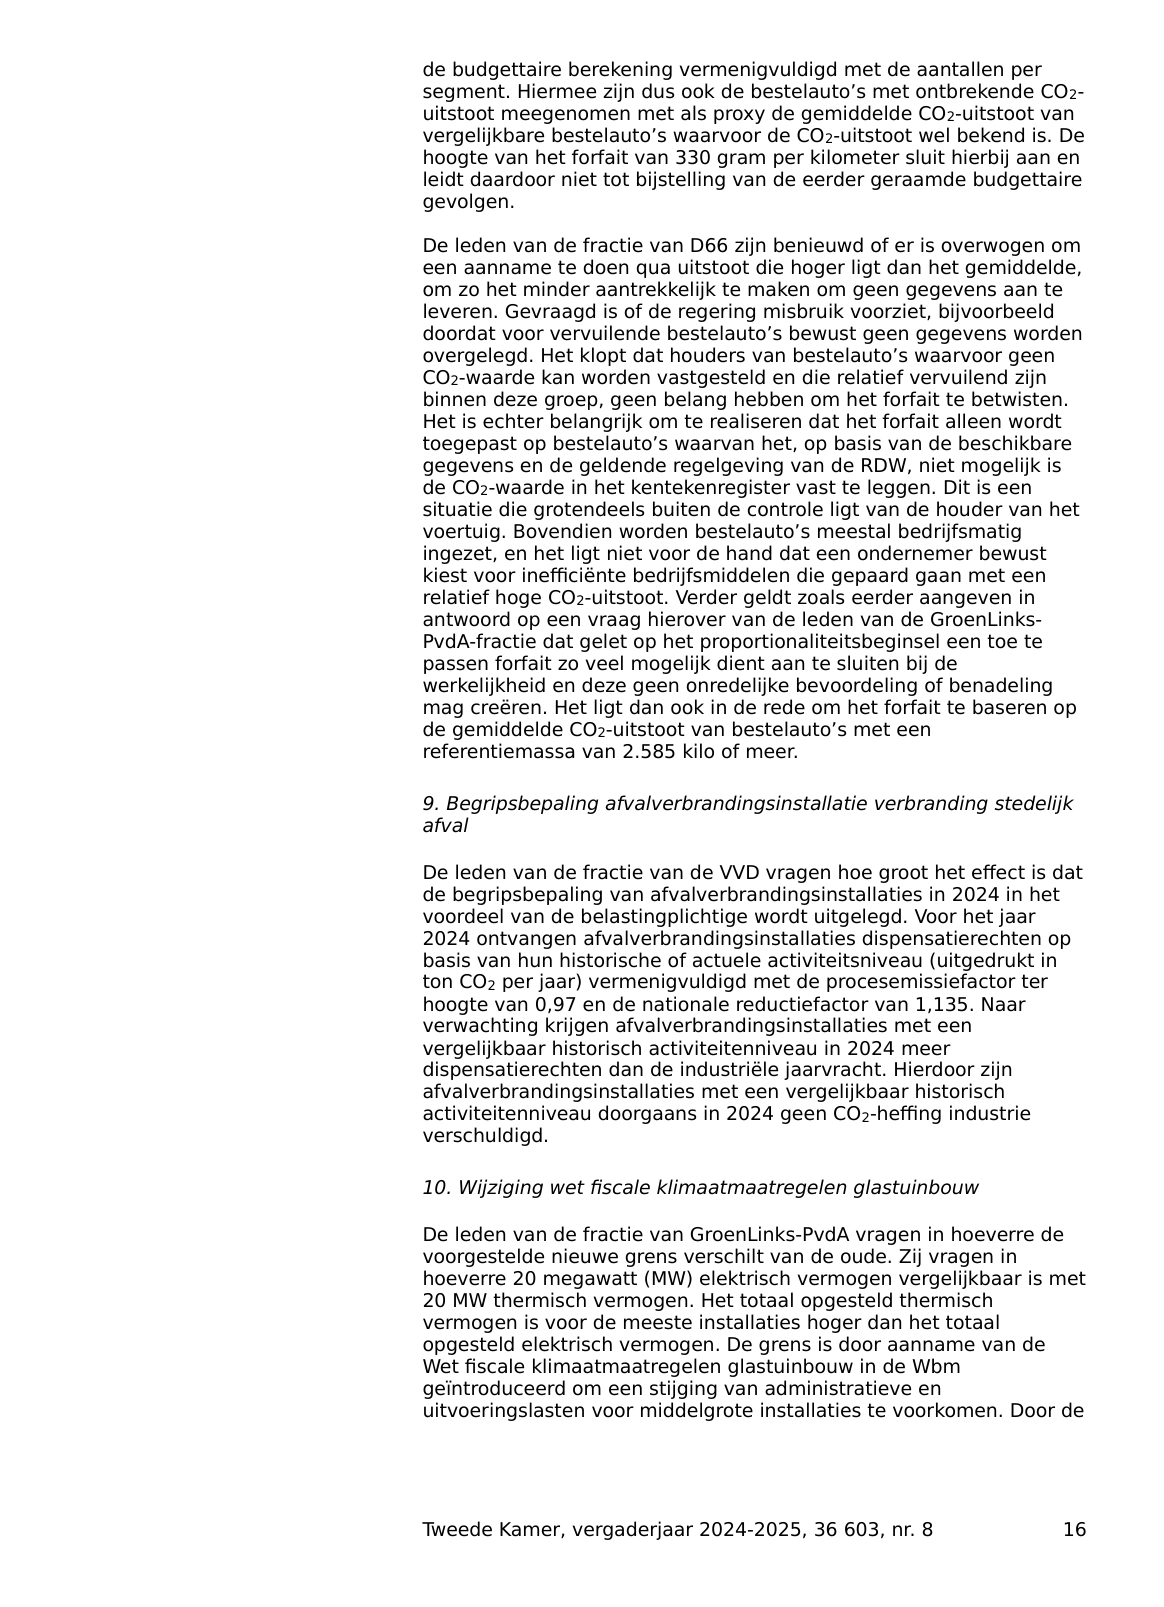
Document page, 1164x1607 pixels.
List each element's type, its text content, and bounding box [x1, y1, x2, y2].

text De leden van de fractie van de VVD vragen hoe groot het effect is dat de begripsbepaling van afvalverbrandingsinstallaties in 2024 in het voordeel van de belastingplichtige wordt uitgelegd. Voor het jaar 2024 ontvangen afvalverbrandingsinstallaties dispensatierechten op basis van hun historische of actuele activiteitsniveau (uitgedrukt in ton CO2 per jaar) vermenigvuldigd met de procesemissiefactor ter hoogte van 0,97 en de nationale reductiefactor van 1,135. Naar verwachting krijgen afvalverbrandingsinstallaties met een vergelijkbaar historisch activiteitenniveau in 2024 meer dispensatierechten dan de industriële jaarvracht. Hierdoor zijn afvalverbrandingsinstallaties met een vergelijkbaar historisch activiteitenniveau doorgaans in 2024 geen CO2-heffing industrie verschuldigd. [422, 862, 1087, 1147]
subtitle 9. Begripsbepaling afvalverbrandingsinstallatie verbranding stedelijk afval [422, 793, 1087, 837]
subtitle 10. Wijziging wet fiscale klimaatmaatregelen glastuinbouw [422, 1177, 1087, 1199]
text De leden van de fractie van D66 zijn benieuwd of er is overwogen om een aanname te doen qua uitstoot die hoger ligt dan het gemiddelde, om zo het minder aantrekkelijk te maken om geen gegevens aan te leveren. Gevraagd is of de regering misbruik voorziet, bijvoorbeeld doordat voor vervuilende bestelauto’s bewust geen gegevens worden overgelegd. Het klopt dat houders van bestelauto’s waarvoor geen CO2-waarde kan worden vastgesteld en die relatief vervuilend zijn binnen deze groep, geen belang hebben om het forfait te betwisten. Het is echter belangrijk om te realiseren dat het forfait alleen wordt toegepast op bestelauto’s waarvan het, op basis van de beschikbare gegevens en de geldende regelgeving van de RDW, niet mogelijk is de CO2-waarde in het kentekenregister vast te leggen. Dit is een situatie die grotendeels buiten de controle ligt van de houder van het voertuig. Bovendien worden bestelauto’s meestal bedrijfsmatig ingezet, en het ligt niet voor de hand dat een ondernemer bewust kiest voor inefficiënte bedrijfsmiddelen die gepaard gaan met een relatief hoge CO2-uitstoot. Verder geldt zoals eerder aangeven in antwoord op een vraag hierover van de leden van de GroenLinks-PvdA-fractie dat gelet op het proportionaliteitsbeginsel een toe te passen forfait zo veel mogelijk dient aan te sluiten bij de werkelijkheid en deze geen onredelijke bevoordeling of benadeling mag creëren. Het ligt dan ook in de rede om het forfait te baseren op de gemiddelde CO2-uitstoot van bestelauto’s met een referentiemassa van 2.585 kilo of meer. [422, 235, 1087, 763]
text De leden van de fractie van GroenLinks-PvdA vragen in hoeverre de voorgestelde nieuwe grens verschilt van de oude. Zij vragen in hoeverre 20 megawatt (MW) elektrisch vermogen vergelijkbaar is met 20 MW thermisch vermogen. Het totaal opgesteld thermisch vermogen is voor de meeste installaties hoger dan het totaal opgesteld elektrisch vermogen. De grens is door aanname van de Wet fiscale klimaatmaatregelen glastuinbouw in de Wbm geïntroduceerd om een stijging van administratieve en uitvoeringslasten voor middelgrote installaties te voorkomen. Door de [422, 1224, 1087, 1422]
text de budgettaire berekening vermenigvuldigd met de aantallen per segment. Hiermee zijn dus ook de bestelauto’s met ontbrekende CO2-uitstoot meegenomen met als proxy de gemiddelde CO2-uitstoot van vergelijkbare bestelauto’s waarvoor de CO2-uitstoot wel bekend is. De hoogte van het forfait van 330 gram per kilometer sluit hierbij aan en leidt daardoor niet tot bijstelling van de eerder geraamde budgettaire gevolgen. [422, 59, 1087, 213]
